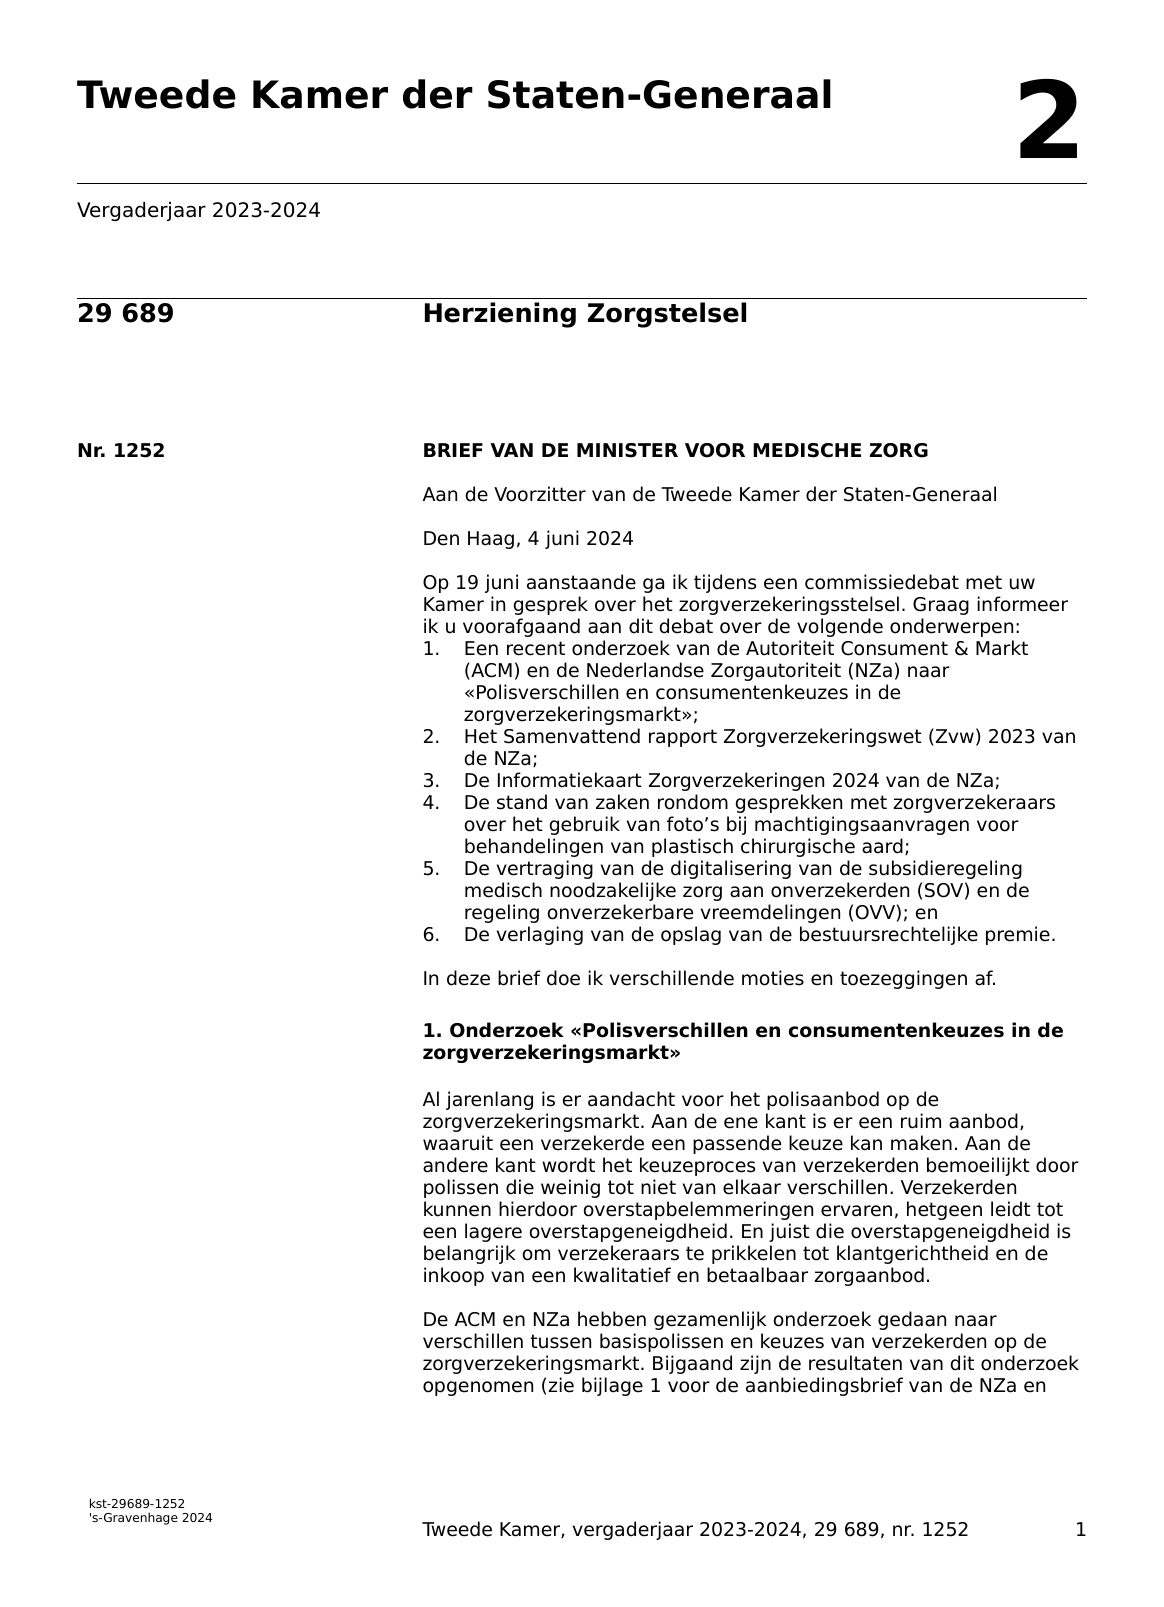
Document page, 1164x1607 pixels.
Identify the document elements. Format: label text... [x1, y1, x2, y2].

text 5. De vertraging van de digitalisering van de subsidieregeling medisch noodzakelijke zorg aan onverzekerden (SOV) en de regeling onverzekerbare vreemdelingen (OVV); en [422, 858, 1087, 924]
text Aan de Voorzitter van de Tweede Kamer der Staten-Generaal [422, 484, 1087, 506]
subtitle Nr. 1252 BRIEF VAN DE MINISTER VOOR MEDISCHE ZORG [77, 440, 1087, 462]
text 6. De verlaging van de opslag van de bestuursrechtelijke premie. [422, 924, 1087, 946]
text 1. Een recent onderzoek van de Autoriteit Consument & Markt (ACM) en de Nederlandse Zorgautoriteit (NZa) naar «Polisverschillen en consumentenkeuzes in de zorgverzekeringsmarkt»; [422, 638, 1087, 726]
text 3. De Informatiekaart Zorgverzekeringen 2024 van de NZa; [422, 770, 1087, 792]
text Den Haag, 4 juni 2024 [422, 528, 1087, 550]
text Al jarenlang is er aandacht voor het polisaanbod op de zorgverzekeringsmarkt. Aan de ene kant is er een ruim aanbod, waaruit een verzekerde een passende keuze kan maken. Aan de andere kant wordt het keuzeproces van verzekerden bemoeilijkt door polissen die weinig tot niet van elkaar verschillen. Verzekerden kunnen hierdoor overstapbelemmeringen ervaren, hetgeen leidt tot een lagere overstapgeneigdheid. En juist die overstapgeneigdheid is belangrijk om verzekeraars te prikkelen tot klantgerichtheid en de inkoop van een kwalitatief en betaalbaar zorgaanbod. [422, 1089, 1087, 1287]
text In deze brief doe ik verschillende moties en toezeggingen af. [422, 968, 1087, 990]
table_cell Vergaderjaar 2023-2024 [77, 184, 1087, 298]
text 's-Gravenhage 2024 [88, 1511, 323, 1525]
subtitle 1. Onderzoek «Polisverschillen en consumentenkeuzes in de zorgverzekeringsmarkt» [422, 1020, 1087, 1064]
text Op 19 juni aanstaande ga ik tijdens een commissiedebat met uw Kamer in gesprek over het zorgverzekeringsstelsel. Graag informeer ik u voorafgaand aan dit debat over de volgende onderwerpen: [422, 572, 1087, 638]
table_header Tweede Kamer der Staten-Generaal [77, 59, 886, 183]
text 2. Het Samenvattend rapport Zorgverzekeringswet (Zvw) 2023 van de NZa; [422, 726, 1087, 770]
table_header 2 [886, 59, 1087, 183]
text De ACM en NZa hebben gezamenlijk onderzoek gedaan naar verschillen tussen basispolissen en keuzes van verzekerden op de zorgverzekeringsmarkt. Bijgaand zijn de resultaten van dit onderzoek opgenomen (zie bijlage 1 voor de aanbiedingsbrief van de NZa en [422, 1309, 1087, 1397]
text kst-29689-1252 [88, 1497, 323, 1511]
text 4. De stand van zaken rondom gesprekken met zorgverzekeraars over het gebruik van foto’s bij machtigingsaanvragen voor behandelingen van plastisch chirurgische aard; [422, 792, 1087, 858]
subtitle 29 689 Herziening Zorgstelsel [77, 299, 1087, 329]
